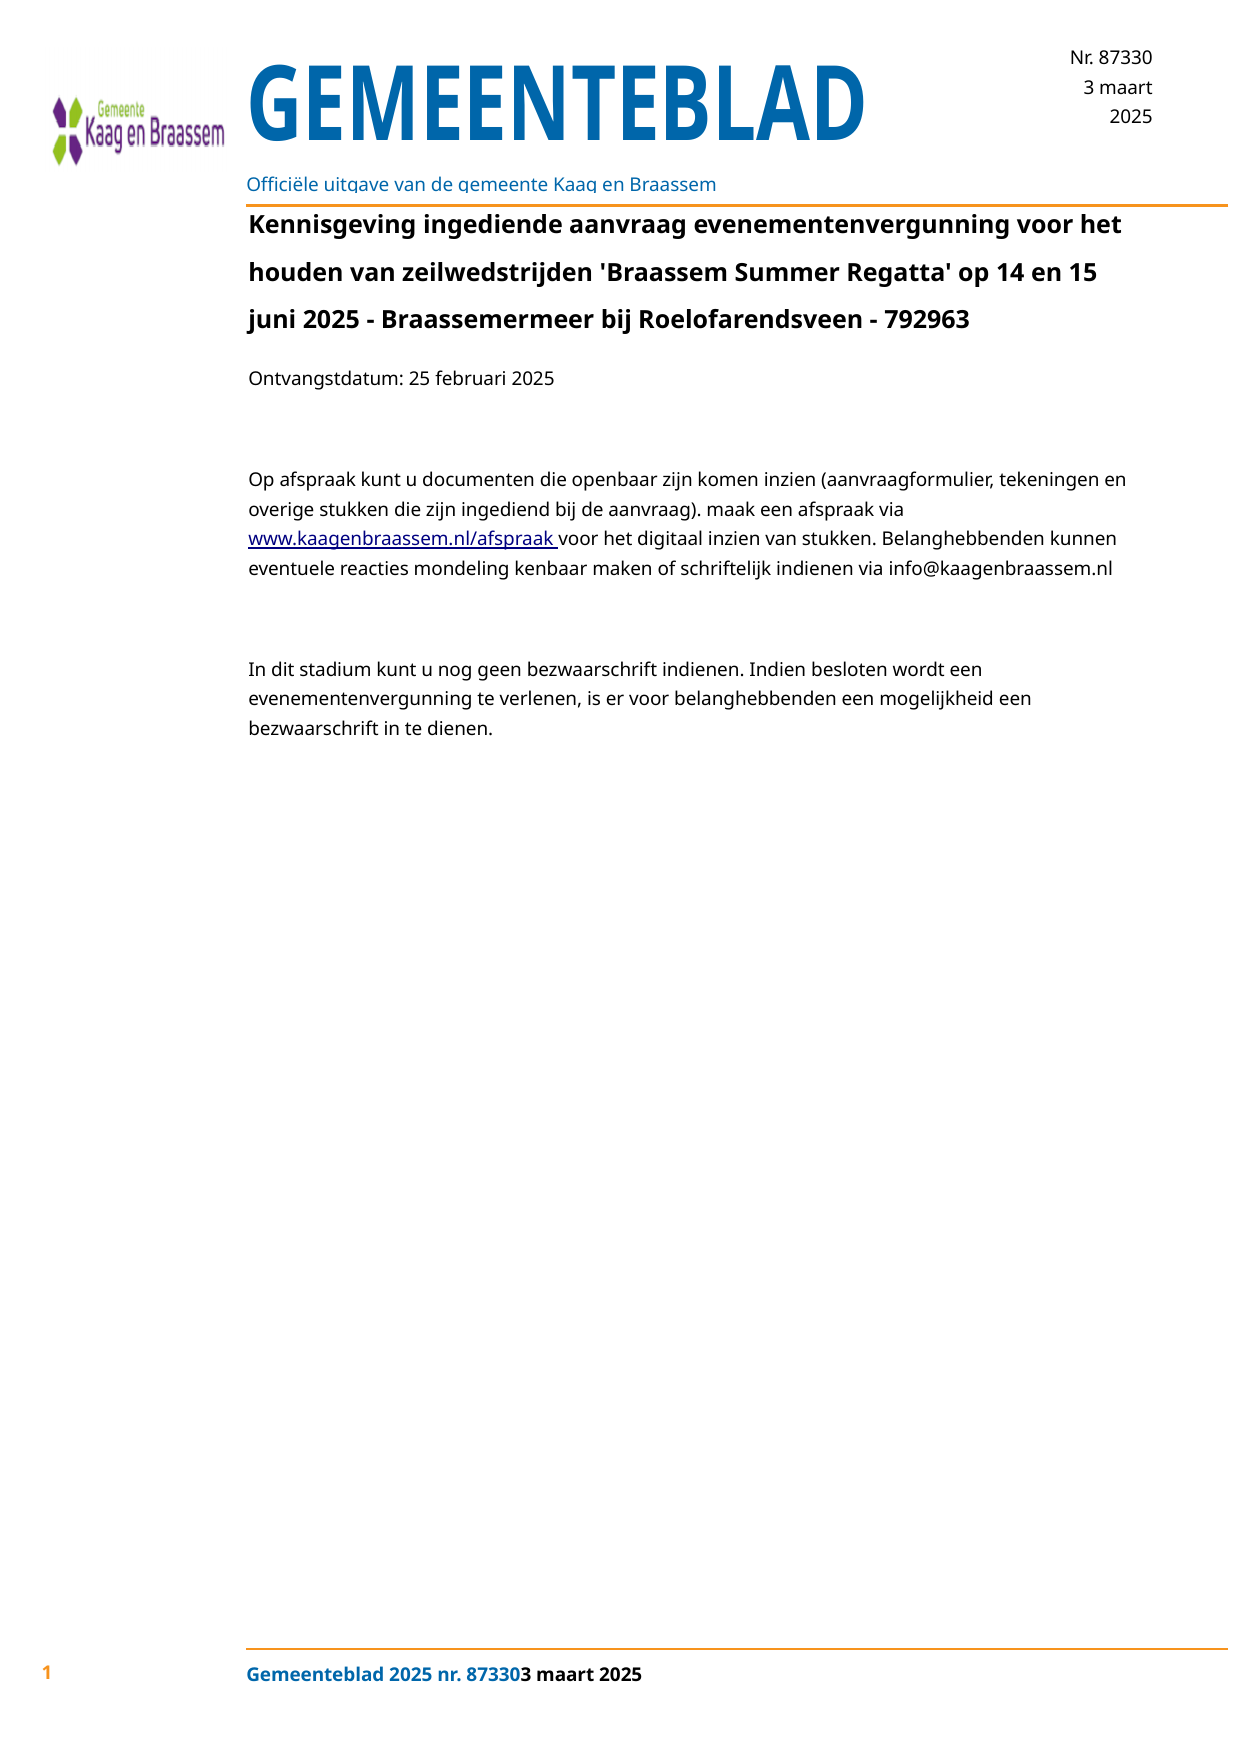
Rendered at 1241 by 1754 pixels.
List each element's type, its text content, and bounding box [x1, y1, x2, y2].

text In dit stadium kunt u nog geen bezwaarschrift indienen. Indien besloten wordt een evenementenvergunning te verlenen, is er voor belanghebbenden een mogelijkheid een bezwaarschrift in te dienen. [248, 656, 1152, 741]
text Op afspraak kunt u documenten die openbaar zijn komen inzien (aanvraagformulier, tekeningen en overige stukken die zijn ingediend bij de aanvraag). maak een afspraak via www.kaagenbraassem.nl/afspraak voor het digitaal inzien van stukken. Belanghebbenden kunnen eventuele reacties mondeling kenbaar maken of schriftelijk indienen via info@kaagenbraassem.nl [248, 466, 1152, 581]
picture [41, 47, 231, 172]
text Ontvangstdatum: 25 februari 2025 [248, 366, 1152, 391]
text Kennisgeving ingediende aanvraag evenementenvergunning voor het houden van zeilwedstrijden 'Braassem Summer Regatta' op 14 en 15 juni 2025 - Braassemermeer bij Roelofarendsveen - 792963 [248, 207, 1152, 336]
